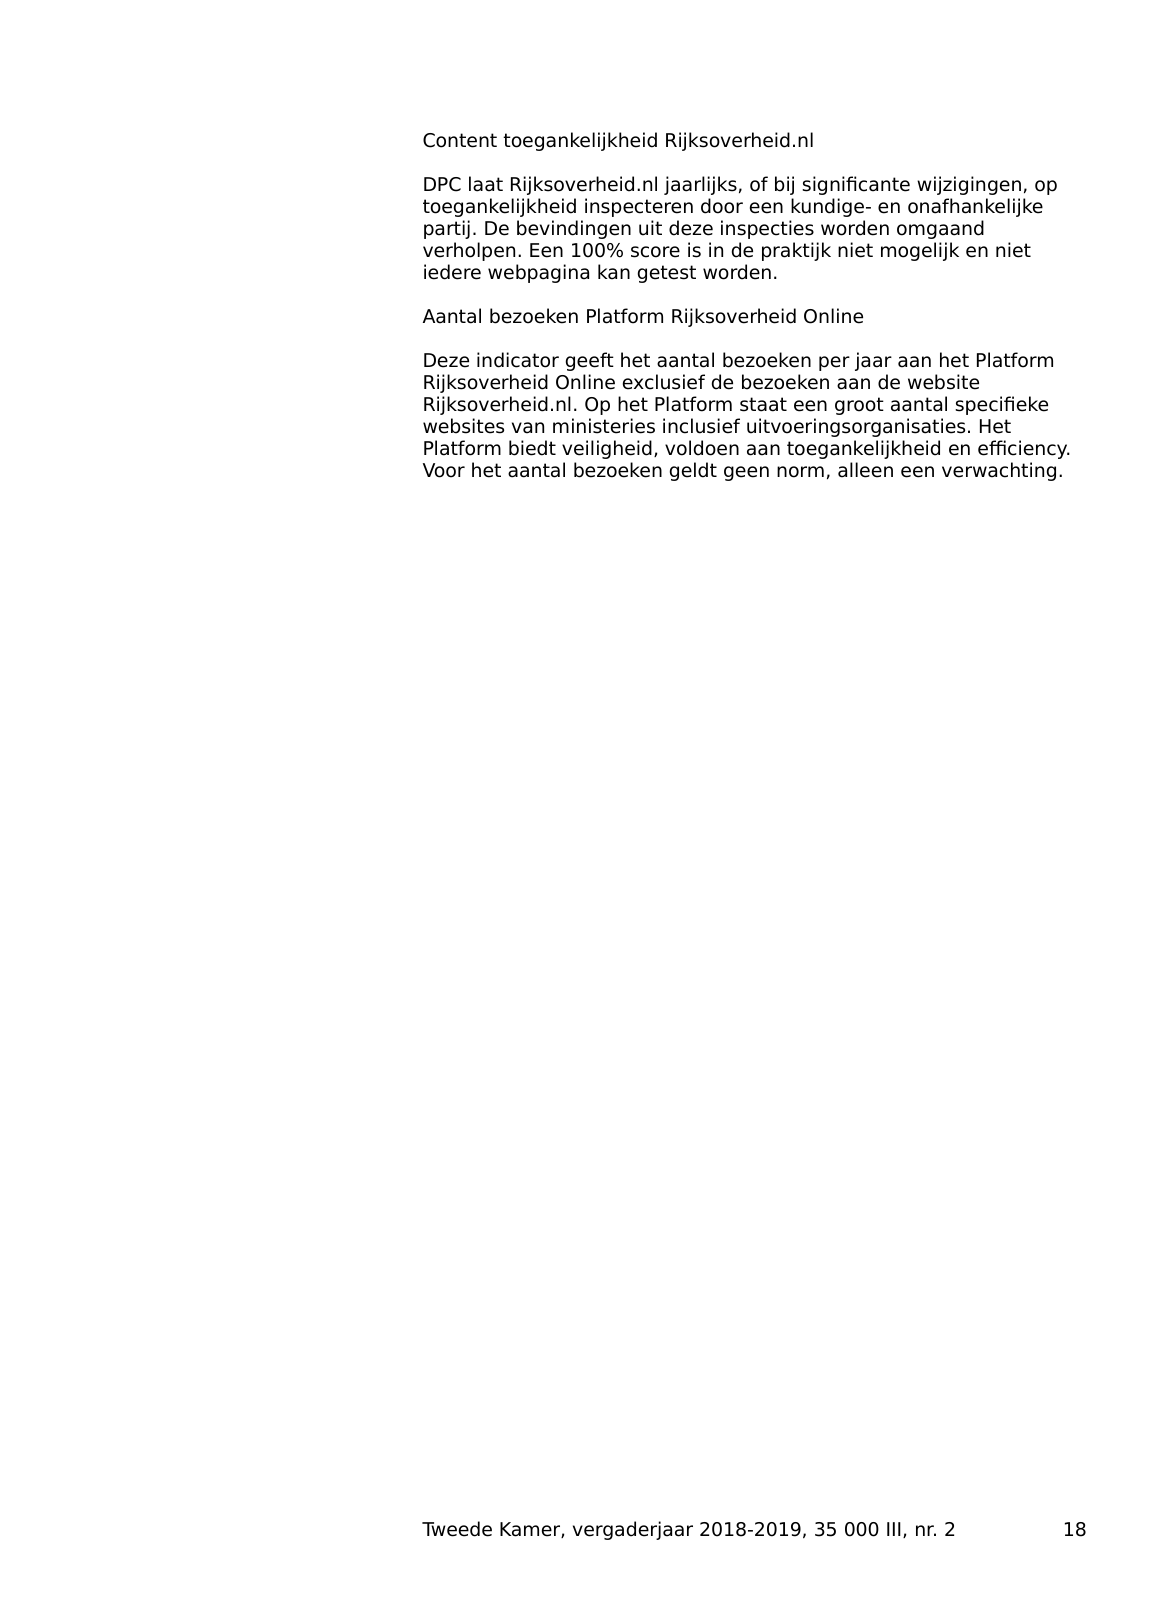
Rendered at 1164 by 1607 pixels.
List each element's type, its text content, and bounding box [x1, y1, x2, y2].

subtitle Aantal bezoeken Platform Rijksoverheid Online [422, 306, 1087, 328]
subtitle Content toegankelijkheid Rijksoverheid.nl [422, 130, 1087, 152]
text DPC laat Rijksoverheid.nl jaarlijks, of bij significante wijzigingen, op toegankelijkheid inspecteren door een kundige- en onafhankelijke partij. De bevindingen uit deze inspecties worden omgaand verholpen. Een 100% score is in de praktijk niet mogelijk en niet iedere webpagina kan getest worden. [422, 174, 1087, 284]
text Deze indicator geeft het aantal bezoeken per jaar aan het Platform Rijksoverheid Online exclusief de bezoeken aan de website Rijksoverheid.nl. Op het Platform staat een groot aantal specifieke websites van ministeries inclusief uitvoeringsorganisaties. Het Platform biedt veiligheid, voldoen aan toegankelijkheid en efficiency. Voor het aantal bezoeken geldt geen norm, alleen een verwachting. [422, 350, 1087, 482]
